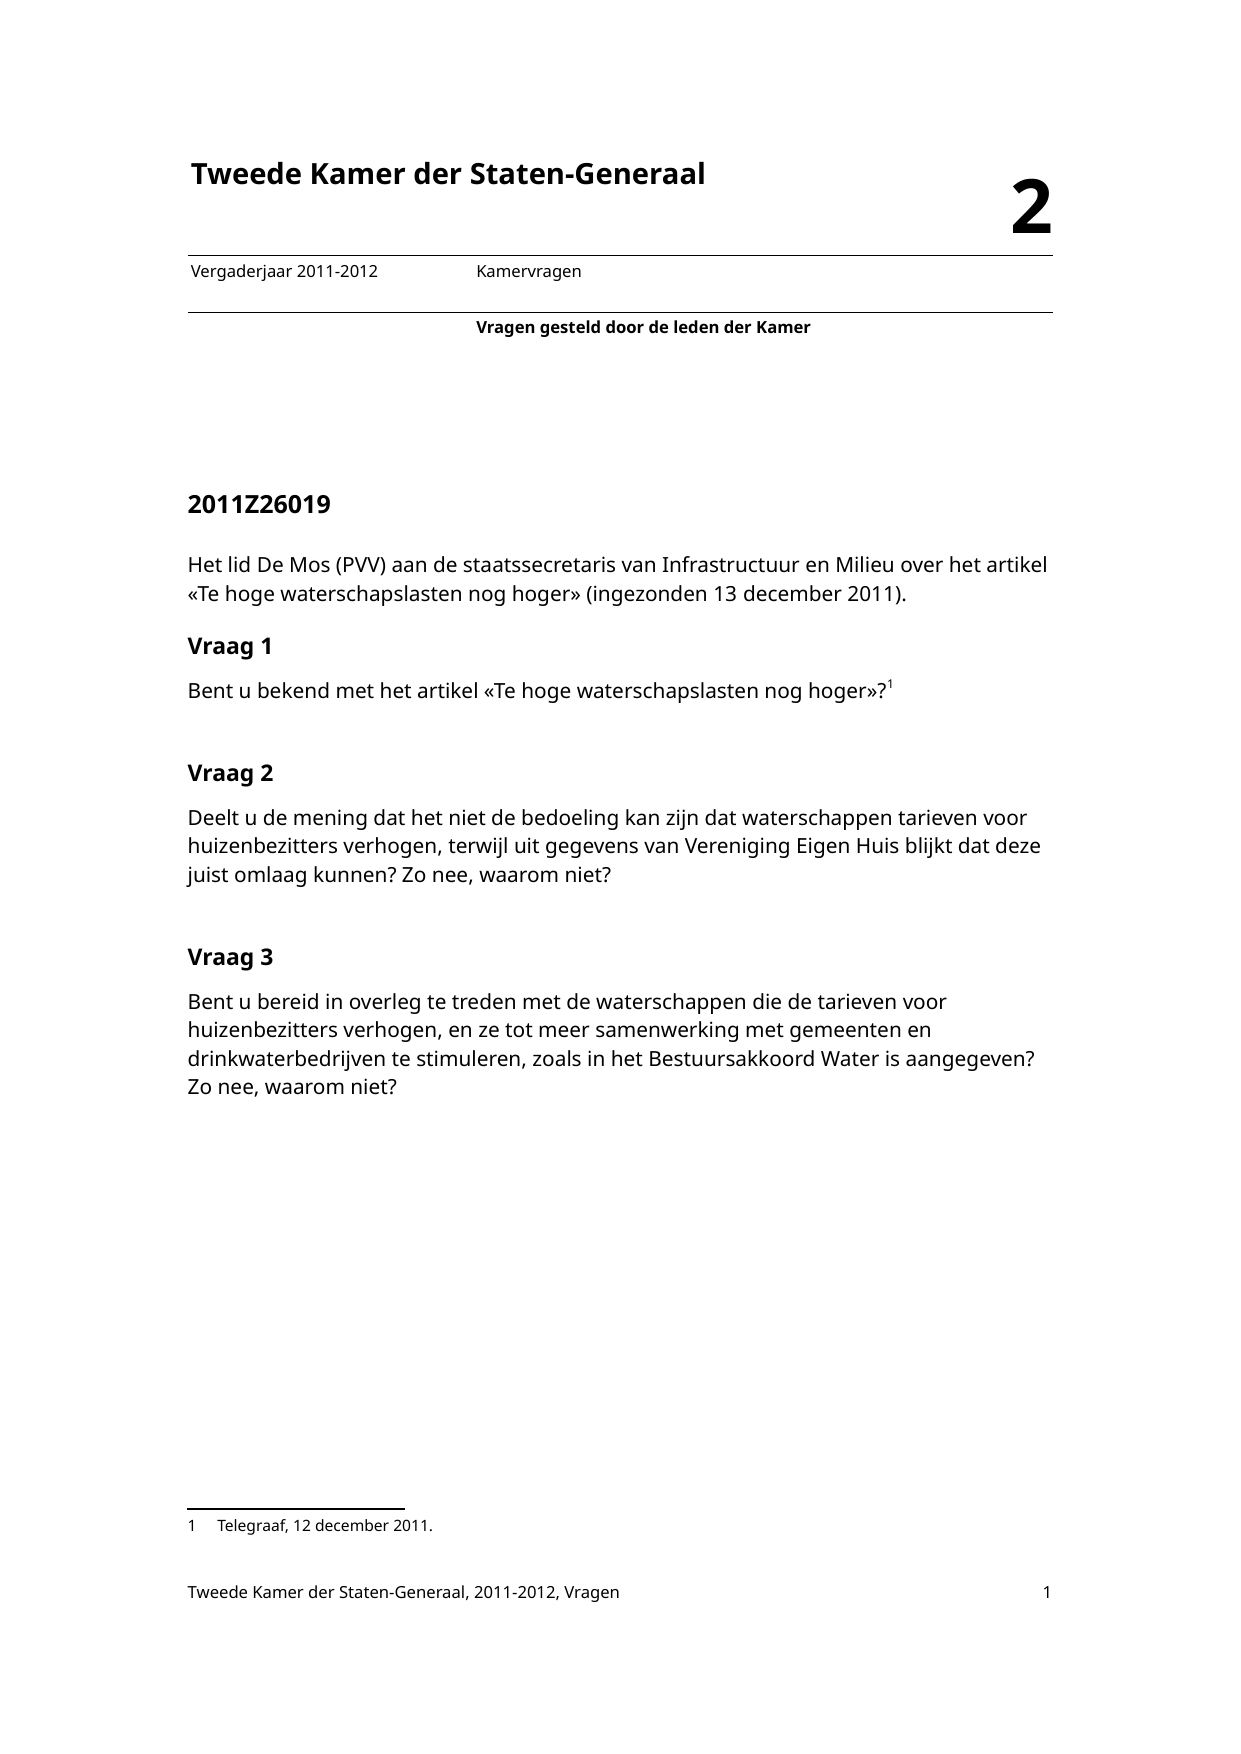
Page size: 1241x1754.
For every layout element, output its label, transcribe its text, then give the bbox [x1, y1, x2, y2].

text 2011Z26019 [187, 487, 1053, 521]
table_cell Vragen gesteld door de leden der Kamer [473, 313, 1053, 339]
text Bent u bereid in overleg te treden met de waterschappen die de tarieven voor huizenbezitters verhogen, en ze tot meer samenwerking met gemeenten en drinkwaterbedrijven te stimuleren, zoals in het Bestuursakkoord Water is aangegeven? Zo nee, waarom niet? [187, 987, 1053, 1101]
text Bent u bekend met het artikel «Te hoge waterschapslasten nog hoger»? [187, 676, 1053, 704]
subtitle Vraag 2 [187, 757, 1053, 788]
table_cell [188, 313, 473, 339]
table_cell Vergaderjaar 2011-2012 [188, 256, 473, 312]
subtitle Vraag 1 [187, 630, 1053, 661]
text Telegraaf, 12 december 2011. [187, 1508, 1053, 1536]
text Deelt u de mening dat het niet de bedoeling kan zijn dat waterschappen tarieven voor huizenbezitters verhogen, terwijl uit gegevens van Vereniging Eigen Huis blijkt dat deze juist omlaag kunnen? Zo nee, waarom niet? [187, 803, 1053, 888]
table_header 2 [880, 150, 1053, 255]
subtitle Vraag 3 [187, 941, 1053, 972]
table_cell Kamervragen [473, 256, 1053, 312]
table_header Tweede Kamer der Staten-Generaal [188, 150, 879, 255]
text Het lid De Mos (PVV) aan de staatssecretaris van Infrastructuur en Milieu over het artikel «Te hoge waterschapslasten nog hoger» (ingezonden 13 december 2011). [187, 550, 1053, 607]
